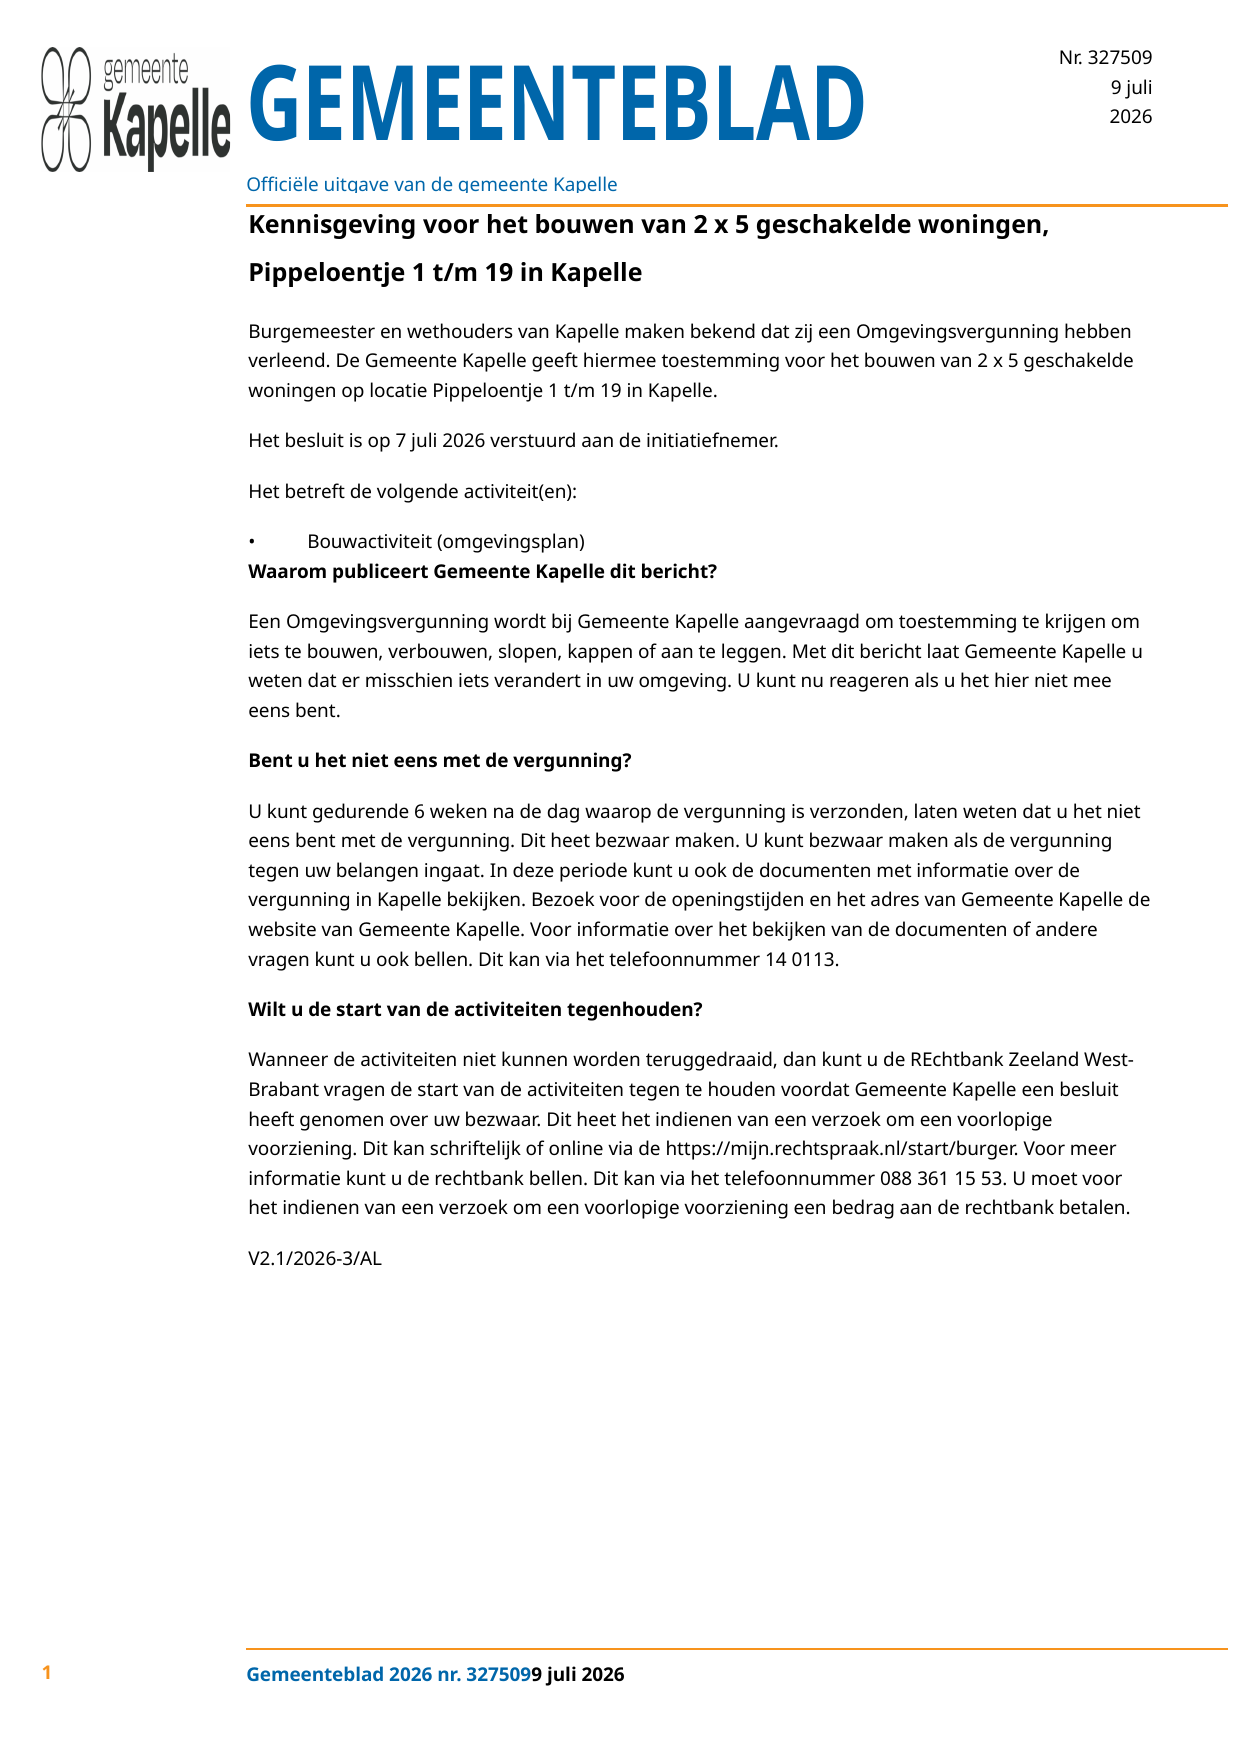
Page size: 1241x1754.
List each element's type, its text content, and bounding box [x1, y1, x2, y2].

text Kennisgeving voor het bouwen van 2 x 5 geschakelde woningen, Pippeloentje 1 t/m 19 in Kapelle [248, 207, 1152, 288]
picture [41, 47, 231, 172]
text Burgemeester en wethouders van Kapelle maken bekend dat zij een Omgevingsvergunning hebben verleend. De Gemeente Kapelle geeft hiermee toestemming voor het bouwen van 2 x 5 geschakelde woningen op locatie Pippeloentje 1 t/m 19 in Kapelle. [248, 318, 1152, 403]
text U kunt gedurende 6 weken na de dag waarop de vergunning is verzonden, laten weten dat u het niet eens bent met de vergunning. Dit heet bezwaar maken. U kunt bezwaar maken als de vergunning tegen uw belangen ingaat. In deze periode kunt u ook de documenten met informatie over de vergunning in Kapelle bekijken. Bezoek voor de openingstijden en het adres van Gemeente Kapelle de website van Gemeente Kapelle. Voor informatie over het bekijken van de documenten of andere vragen kunt u ook bellen. Dit kan via het telefoonnummer 14 0113. [248, 798, 1152, 972]
text Waarom publiceert Gemeente Kapelle dit bericht? [248, 558, 1152, 584]
text Het betreft de volgende activiteit(en): [248, 478, 1152, 504]
text Een Omgevingsvergunning wordt bij Gemeente Kapelle aangevraagd om toestemming te krijgen om iets te bouwen, verbouwen, slopen, kappen of aan te leggen. Met dit bericht laat Gemeente Kapelle u weten dat er misschien iets verandert in uw omgeving. U kunt nu reageren als u het hier niet mee eens bent. [248, 608, 1152, 723]
text Wanneer de activiteiten niet kunnen worden teruggedraaid, dan kunt u de REchtbank Zeeland West-Brabant vragen de start van de activiteiten tegen te houden voordat Gemeente Kapelle een besluit heeft genomen over uw bezwaar. Dit heet het indienen van een verzoek om een voorlopige voorziening. Dit kan schriftelijk of online via de https://mijn.rechtspraak.nl/start/burger. Voor meer informatie kunt u de rechtbank bellen. Dit kan via het telefoonnummer 088 361 15 53. U moet voor het indienen van een verzoek om een voorlopige voorziening een bedrag aan de rechtbank betalen. [248, 1047, 1152, 1220]
text Wilt u de start van de activiteiten tegenhouden? [248, 996, 1152, 1022]
list Bouwactiviteit (omgevingsplan) [248, 528, 1152, 554]
text Het besluit is op 7 juli 2026 verstuurd aan de initiatiefnemer. [248, 427, 1152, 453]
text V2.1/2026-3/AL [248, 1245, 1152, 1271]
text Bent u het niet eens met de vergunning? [248, 747, 1152, 773]
